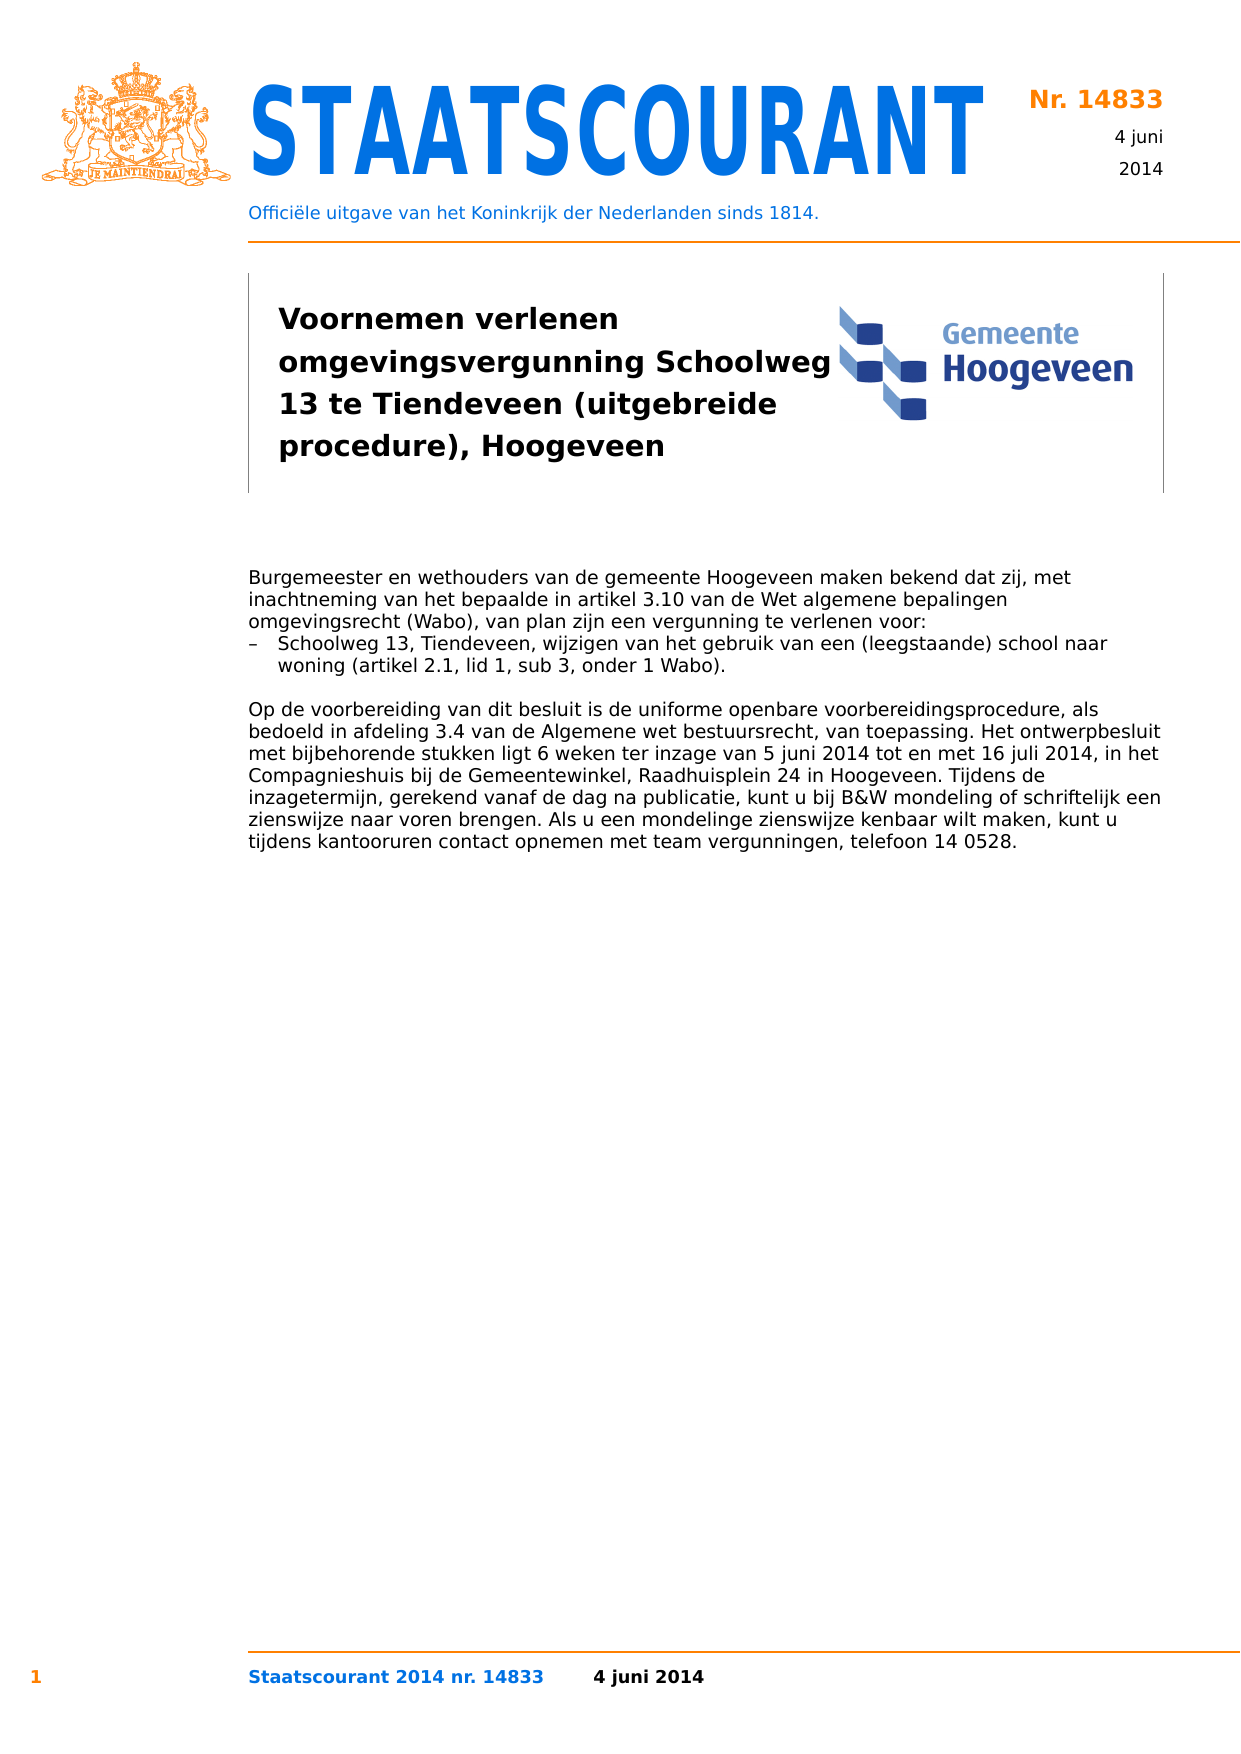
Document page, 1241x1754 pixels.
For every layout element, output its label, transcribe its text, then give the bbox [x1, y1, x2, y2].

picture [41, 62, 231, 186]
subtitle Voornemen verlenen omgevingsvergunning Schoolweg 13 te Tiendeveen (uitgebreide procedure), Hoogeveen [249, 273, 1163, 493]
table_cell Officiële uitgave van het Koninkrijk der Nederlanden sinds 1814. [248, 203, 1240, 241]
table_header Nr. 14833 [998, 62, 1240, 121]
table_header STAATSCOURANT [248, 62, 998, 203]
picture [838, 302, 1134, 421]
text Op de voorbereiding van dit besluit is de uniforme openbare voorbereidingsprocedure, als bedoeld in afdeling 3.4 van de Algemene wet bestuursrecht, van toepassing. Het ontwerpbesluit met bijbehorende stukken ligt 6 weken ter inzage van 5 juni 2014 tot en met 16 juli 2014, in het Compagnieshuis bij de Gemeentewinkel, Raadhuisplein 24 in Hoogeveen. Tijdens de inzagetermijn, gerekend vanaf de dag na publicatie, kunt u bij B&W mondeling of schriftelijk een zienswijze naar voren brengen. Als u een mondelinge zienswijze kenbaar wilt maken, kunt u tijdens kantooruren contact opnemen met team vergunningen, telefoon 14 0528. [248, 699, 1163, 853]
table_header [25, 62, 248, 241]
table_cell 4 juni [998, 121, 1240, 153]
text – Schoolweg 13, Tiendeveen, wijzigen van het gebruik van een (leegstaande) school naar woning (artikel 2.1, lid 1, sub 3, onder 1 Wabo). [248, 633, 1163, 677]
table_cell 2014 [998, 153, 1240, 203]
text Burgemeester en wethouders van de gemeente Hoogeveen maken bekend dat zij, met inachtneming van het bepaalde in artikel 3.10 van de Wet algemene bepalingen omgevingsrecht (Wabo), van plan zijn een vergunning te verlenen voor: [248, 567, 1163, 633]
